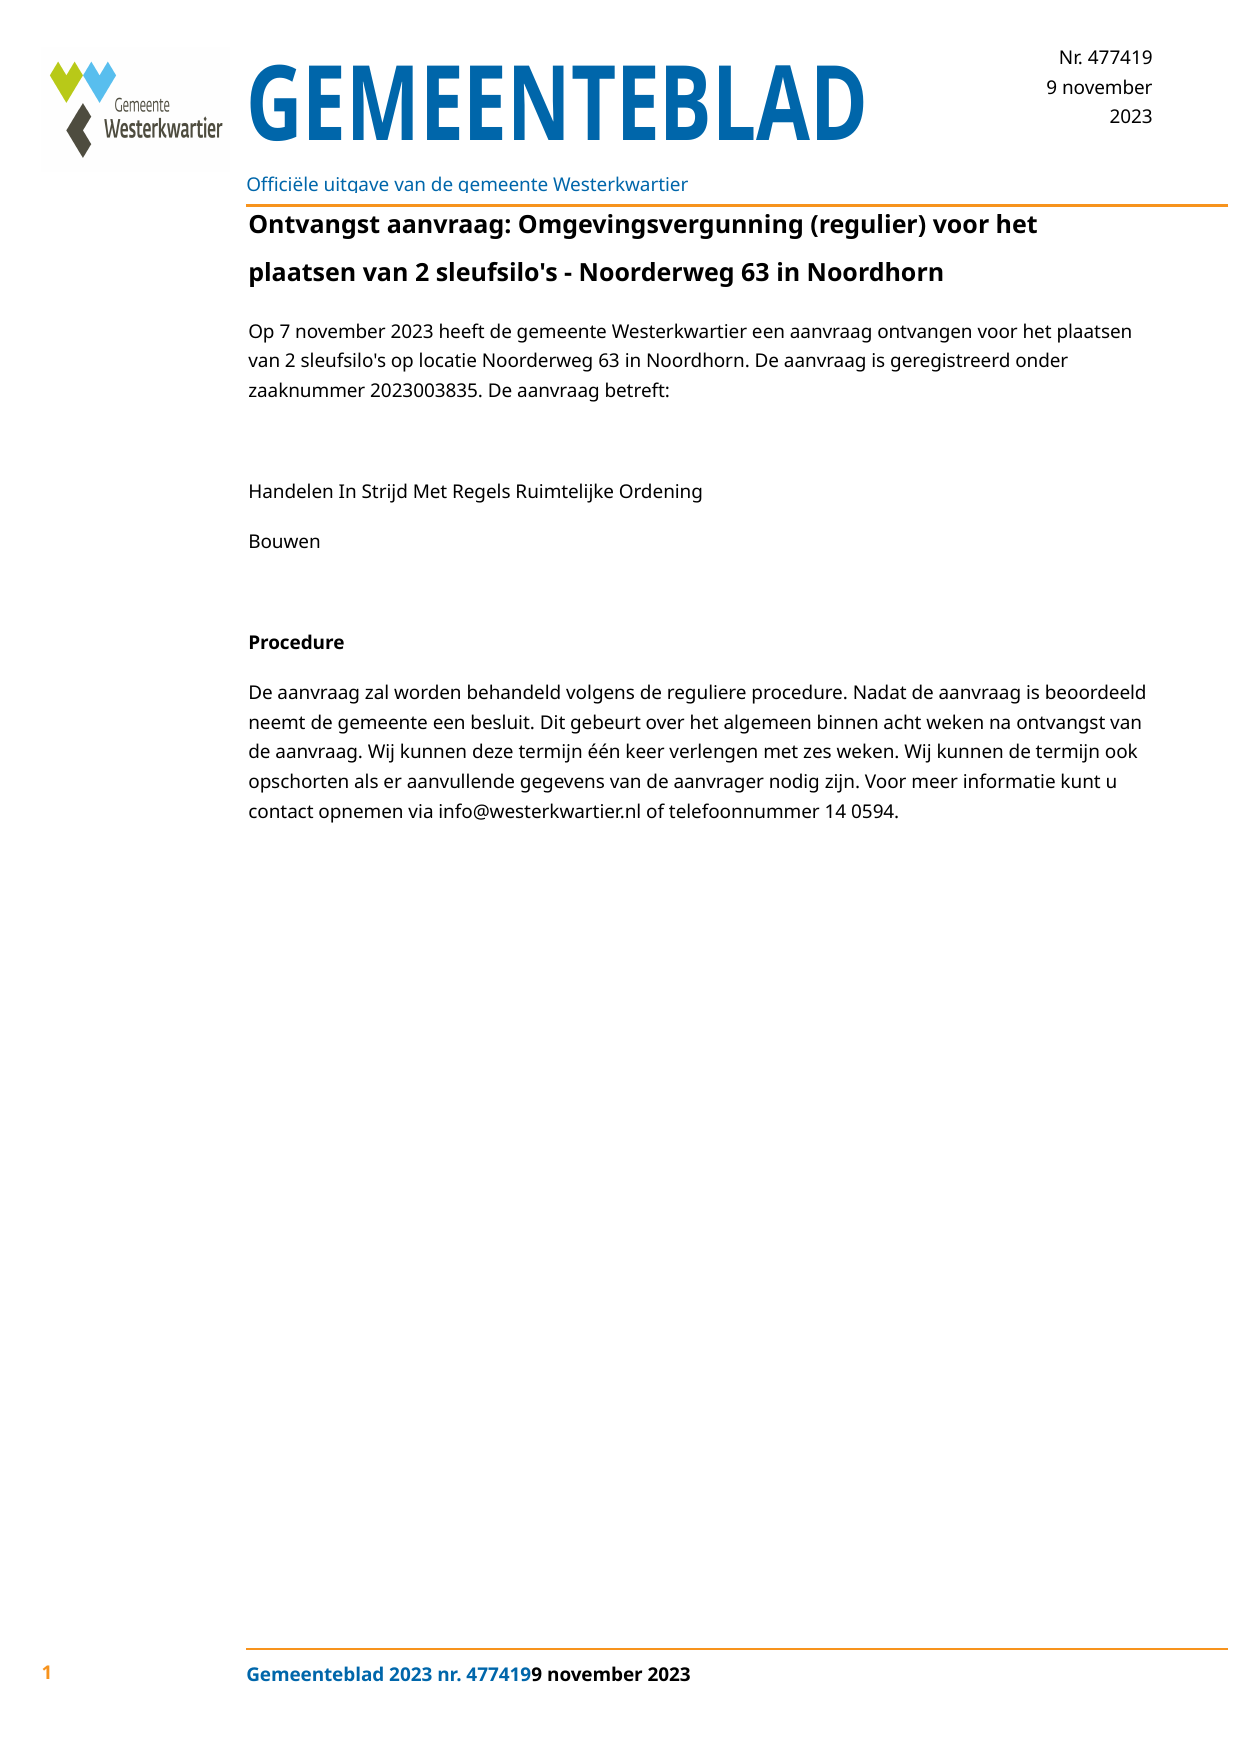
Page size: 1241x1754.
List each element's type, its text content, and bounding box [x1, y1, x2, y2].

text Ontvangst aanvraag: Omgevingsvergunning (regulier) voor het plaatsen van 2 sleufsilo's - Noorderweg 63 in Noordhorn [248, 207, 1152, 288]
text Op 7 november 2023 heeft de gemeente Westerkwartier een aanvraag ontvangen voor het plaatsen van 2 sleufsilo's op locatie Noorderweg 63 in Noordhorn. De aanvraag is geregistreerd onder zaaknummer 2023003835. De aanvraag betreft: [248, 318, 1152, 403]
text Handelen In Strijd Met Regels Ruimtelijke Ordening [248, 478, 1152, 504]
text Procedure [248, 629, 1152, 655]
text Bouwen [248, 528, 1152, 554]
text De aanvraag zal worden behandeld volgens de reguliere procedure. Nadat de aanvraag is beoordeeld neemt de gemeente een besluit. Dit gebeurt over het algemeen binnen acht weken na ontvangst van de aanvraag. Wij kunnen deze termijn één keer verlengen met zes weken. Wij kunnen de termijn ook opschorten als er aanvullende gegevens van de aanvrager nodig zijn. Voor meer informatie kunt u contact opnemen via info@westerkwartier.nl of telefoonnummer 14 0594. [248, 679, 1152, 824]
picture [41, 47, 231, 172]
